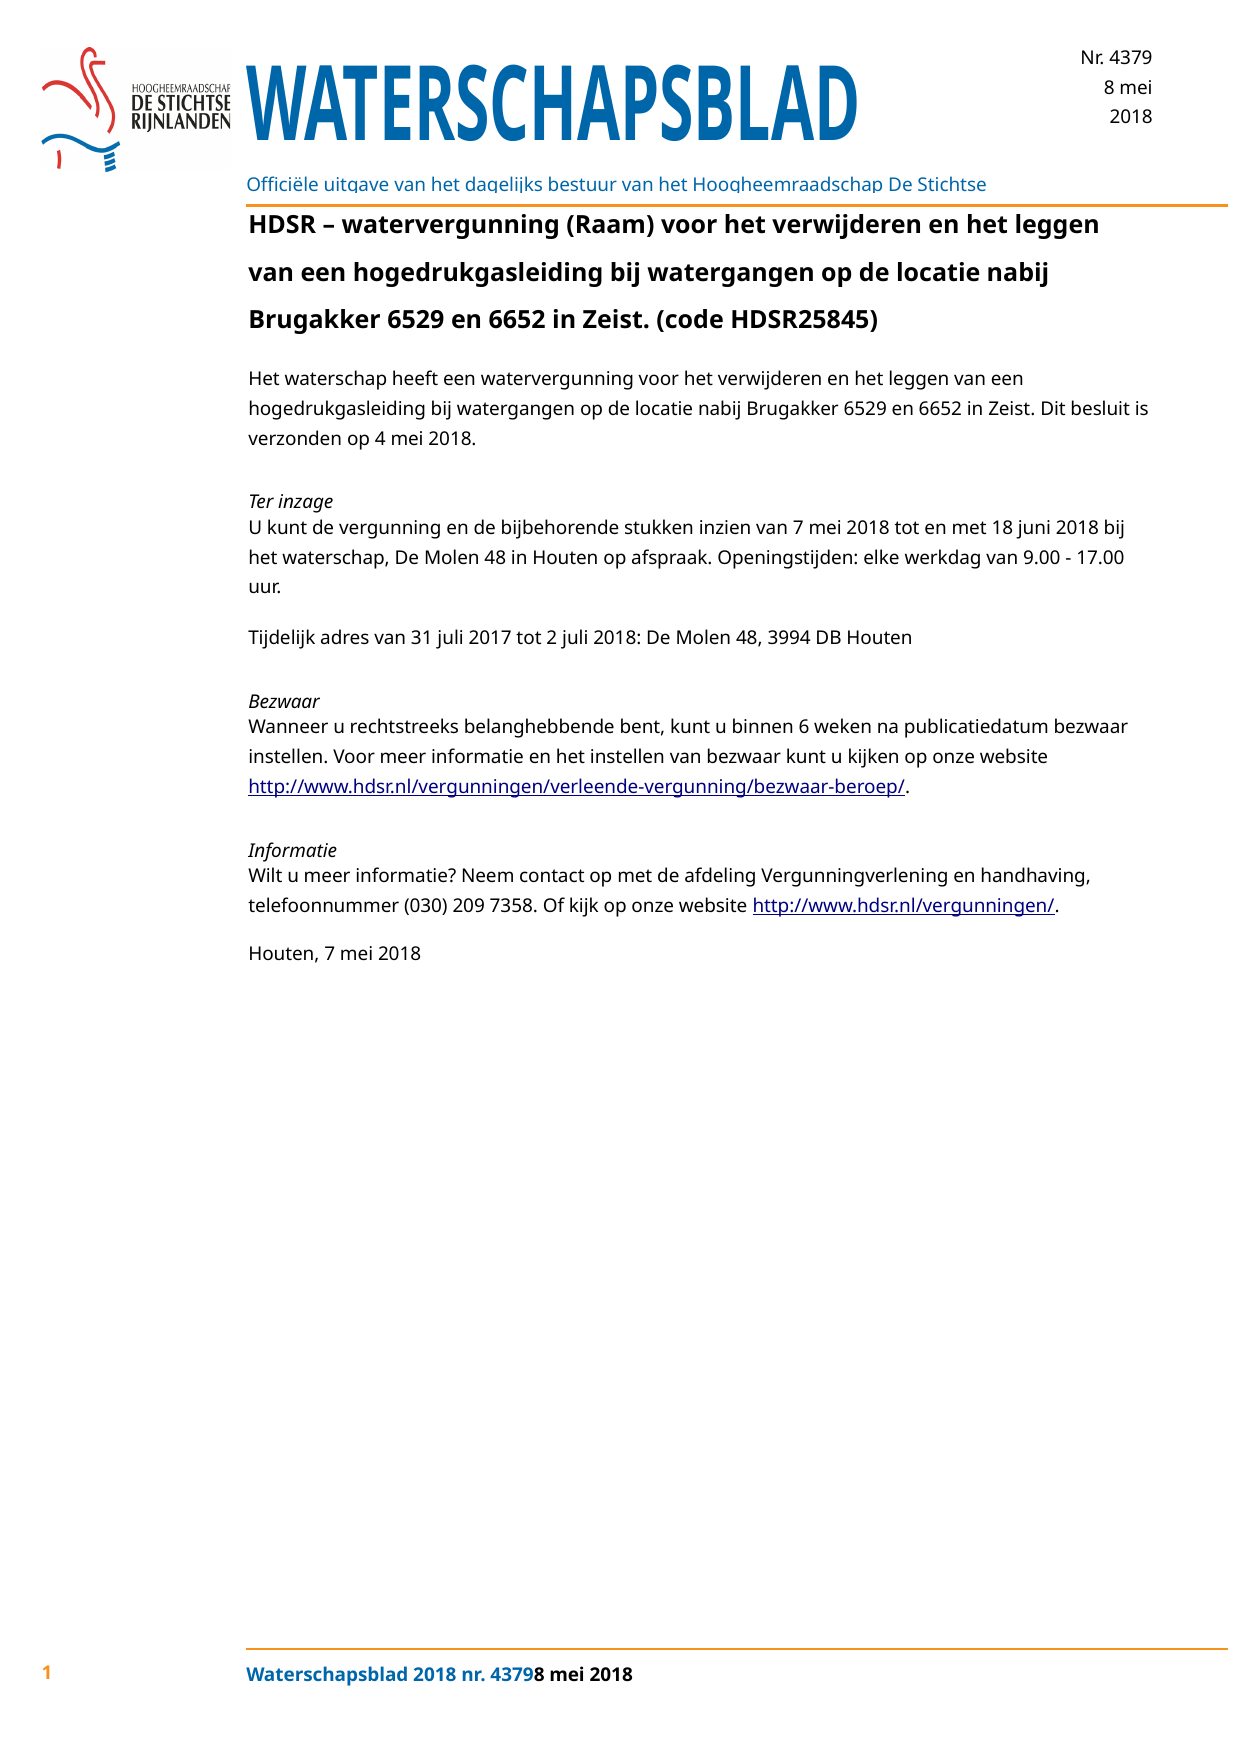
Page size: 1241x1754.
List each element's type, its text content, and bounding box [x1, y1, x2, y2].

text Ter inzage [248, 489, 1152, 514]
text Houten, 7 mei 2018 [248, 940, 1152, 966]
text Wanneer u rechtstreeks belanghebbende bent, kunt u binnen 6 weken na publicatiedatum bezwaar instellen. Voor meer informatie en het instellen van bezwaar kunt u kijken op onze website http://www.hdsr.nl/vergunningen/verleende-vergunning/bezwaar-beroep/. [248, 714, 1152, 798]
text Tijdelijk adres van 31 juli 2017 tot 2 juli 2018: De Molen 48, 3994 DB Houten [248, 624, 1152, 650]
text Het waterschap heeft een watervergunning voor het verwijderen en het leggen van een hogedrukgasleiding bij watergangen op de locatie nabij Brugakker 6529 en 6652 in Zeist. Dit besluit is verzonden op 4 mei 2018. [248, 366, 1152, 450]
text Informatie [248, 837, 1152, 862]
text Wilt u meer informatie? Neem contact op met de afdeling Vergunningverlening en handhaving, telefoonnummer (030) 209 7358. Of kijk op onze website http://www.hdsr.nl/vergunningen/. [248, 862, 1152, 918]
text HDSR – watervergunning (Raam) voor het verwijderen en het leggen van een hogedrukgasleiding bij watergangen op de locatie nabij Brugakker 6529 en 6652 in Zeist. (code HDSR25845) [248, 207, 1152, 336]
text U kunt de vergunning en de bijbehorende stukken inzien van 7 mei 2018 tot en met 18 juni 2018 bij het waterschap, De Molen 48 in Houten op afspraak. Openingstijden: elke werkdag van 9.00 - 17.00 uur. [248, 514, 1152, 599]
picture [41, 47, 231, 172]
text Bezwaar [248, 688, 1152, 714]
